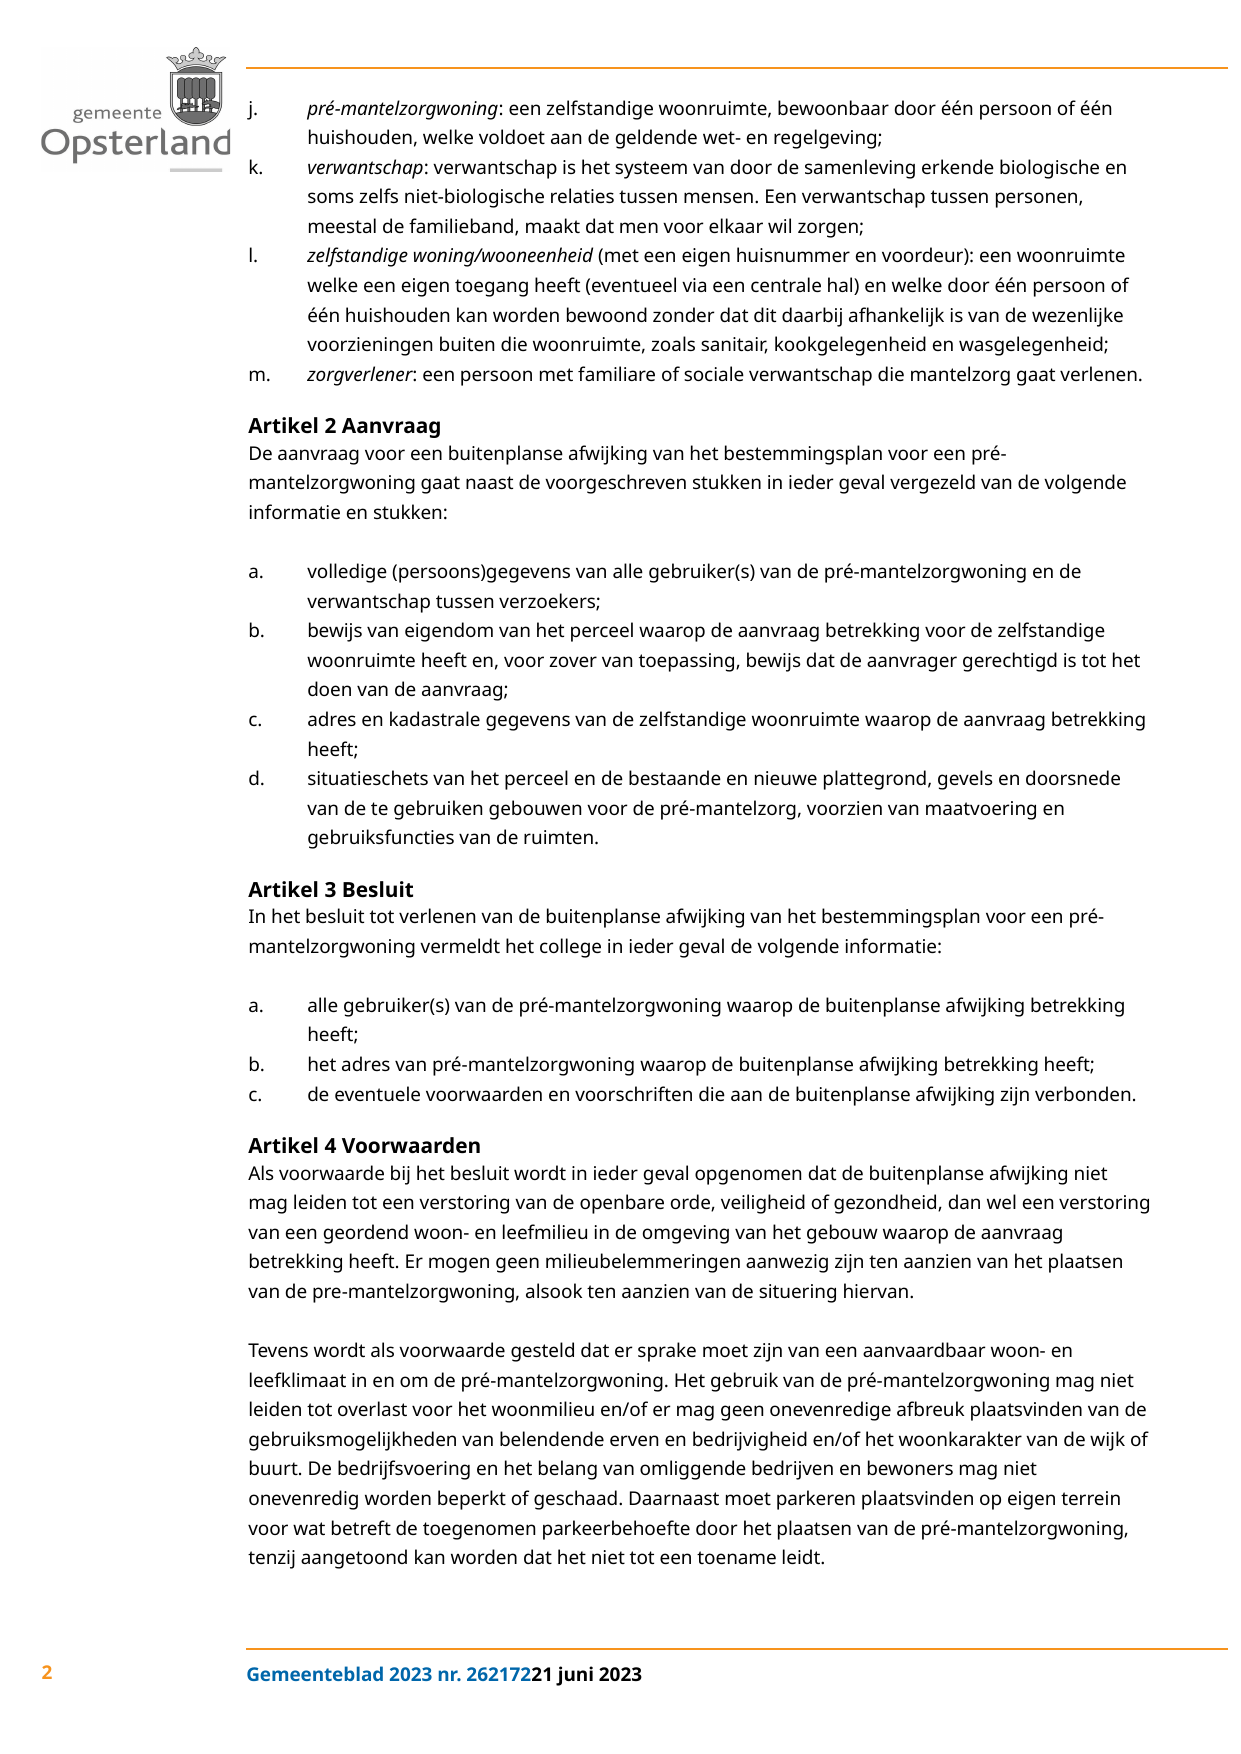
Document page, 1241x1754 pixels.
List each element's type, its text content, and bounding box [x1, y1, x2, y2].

list verwantschap: verwantschap is het systeem van door de samenleving erkende biologische en soms zelfs niet-biologische relaties tussen mensen. Een verwantschap tussen personen, meestal de familieband, maakt dat men voor elkaar wil zorgen; [248, 154, 1152, 239]
picture [41, 47, 231, 172]
list zelfstandige woning/wooneenheid (met een eigen huisnummer en voordeur): een woonruimte welke een eigen toegang heeft (eventueel via een centrale hal) en welke door één persoon of één huishouden kan worden bewoond zonder dat dit daarbij afhankelijk is van de wezenlijke voorzieningen buiten die woonruimte, zoals sanitair, kookgelegenheid en wasgelegenheid; [248, 243, 1152, 357]
list de eventuele voorwaarden en voorschriften die aan de buitenplanse afwijking zijn verbonden. [248, 1081, 1152, 1107]
list pré-mantelzorgwoning: een zelfstandige woonruimte, bewoonbaar door één persoon of één huishouden, welke voldoet aan de geldende wet- en regelgeving; [248, 95, 1152, 150]
text Artikel 2 Aanvraag [248, 411, 1152, 440]
list volledige (persoons)gegevens van alle gebruiker(s) van de pré-mantelzorgwoning en de verwantschap tussen verzoekers; [248, 558, 1152, 613]
list zorgverlener: een persoon met familiare of sociale verwantschap die mantelzorg gaat verlenen. [248, 361, 1152, 387]
list situatieschets van het perceel en de bestaande en nieuwe plattegrond, gevels en doorsnede van de te gebruiken gebouwen voor de pré-mantelzorg, voorzien van maatvoering en gebruiksfuncties van de ruimten. [248, 765, 1152, 850]
text De aanvraag voor een buitenplanse afwijking van het bestemmingsplan voor een pré-mantelzorgwoning gaat naast de voorgeschreven stukken in ieder geval vergezeld van de volgende informatie en stukken: [248, 440, 1152, 525]
text Artikel 4 Voorwaarden [248, 1131, 1152, 1160]
text Tevens wordt als voorwaarde gesteld dat er sprake moet zijn van een aanvaardbaar woon- en leefklimaat in en om de pré-mantelzorgwoning. Het gebruik van de pré-mantelzorgwoning mag niet leiden tot overlast voor het woonmilieu en/of er mag geen onevenredige afbreuk plaatsvinden van de gebruiksmogelijkheden van belendende erven en bedrijvigheid en/of het woonkarakter van de wijk of buurt. De bedrijfsvoering en het belang van omliggende bedrijven en bewoners mag niet onevenredig worden beperkt of geschaad. Daarnaast moet parkeren plaatsvinden op eigen terrein voor wat betreft de toegenomen parkeerbehoefte door het plaatsen van de pré-mantelzorgwoning, tenzij aangetoond kan worden dat het niet tot een toename leidt. [248, 1337, 1152, 1570]
list het adres van pré-mantelzorgwoning waarop de buitenplanse afwijking betrekking heeft; [248, 1051, 1152, 1077]
text In het besluit tot verlenen van de buitenplanse afwijking van het bestemmingsplan voor een pré-mantelzorgwoning vermeldt het college in ieder geval de volgende informatie: [248, 903, 1152, 959]
text Artikel 3 Besluit [248, 875, 1152, 903]
list bewijs van eigendom van het perceel waarop de aanvraag betrekking voor de zelfstandige woonruimte heeft en, voor zover van toepassing, bewijs dat de aanvrager gerechtigd is tot het doen van de aanvraag; [248, 617, 1152, 702]
list adres en kadastrale gegevens van de zelfstandige woonruimte waarop de aanvraag betrekking heeft; [248, 706, 1152, 761]
text Als voorwaarde bij het besluit wordt in ieder geval opgenomen dat de buitenplanse afwijking niet mag leiden tot een verstoring van de openbare orde, veiligheid of gezondheid, dan wel een verstoring van een geordend woon- en leefmilieu in de omgeving van het gebouw waarop de aanvraag betrekking heeft. Er mogen geen milieubelemmeringen aanwezig zijn ten aanzien van het plaatsen van de pre-mantelzorgwoning, alsook ten aanzien van de situering hiervan. [248, 1160, 1152, 1304]
list alle gebruiker(s) van de pré-mantelzorgwoning waarop de buitenplanse afwijking betrekking heeft; [248, 992, 1152, 1047]
